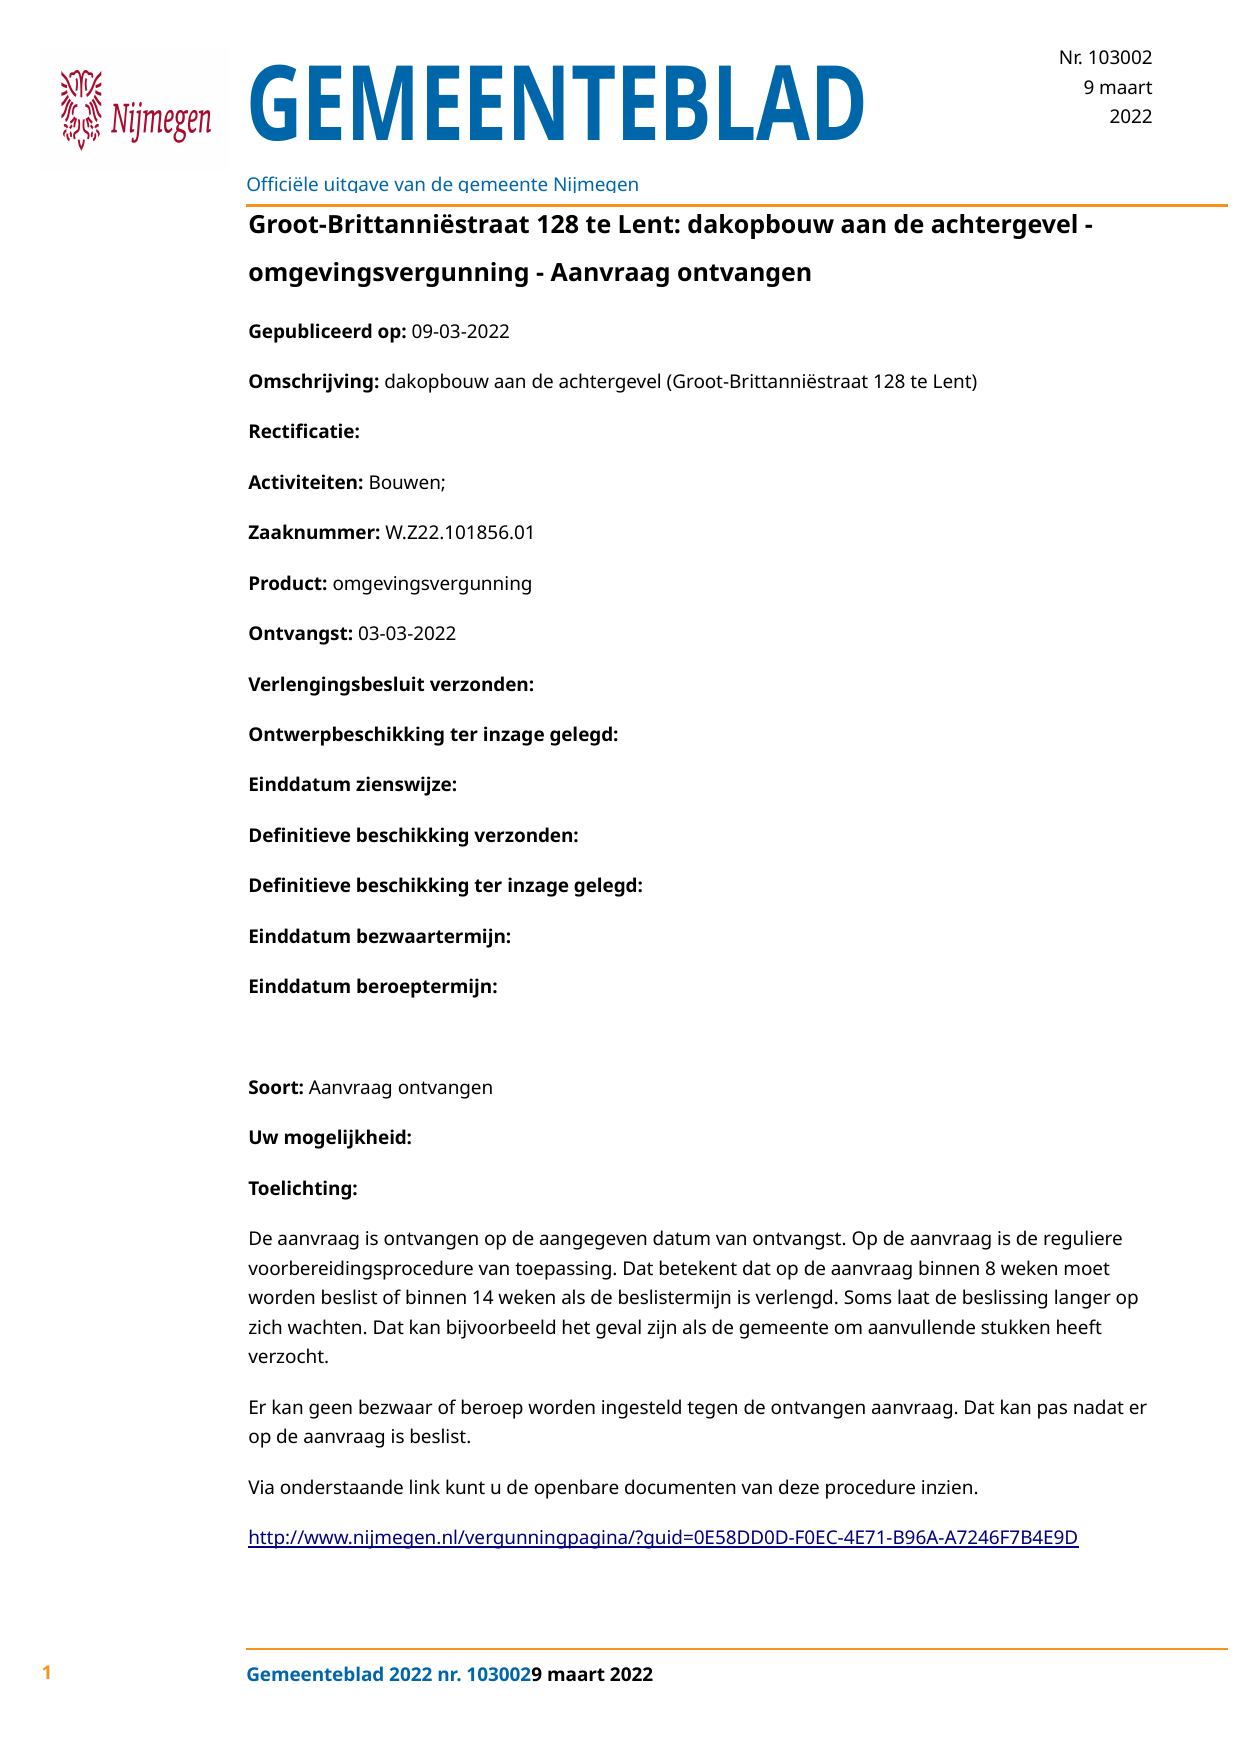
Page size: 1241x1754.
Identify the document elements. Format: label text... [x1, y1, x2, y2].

text Zaaknummer: W.Z22.101856.01 [248, 519, 1152, 545]
text Er kan geen bezwaar of beroep worden ingesteld tegen de ontvangen aanvraag. Dat kan pas nadat er op de aanvraag is beslist. [248, 1394, 1152, 1449]
text http://www.nijmegen.nl/vergunningpagina/?guid=0E58DD0D-F0EC-4E71-B96A-A7246F7B4E9D [248, 1524, 1152, 1550]
text Ontvangst: 03-03-2022 [248, 620, 1152, 646]
text Via onderstaande link kunt u de openbare documenten van deze procedure inzien. [248, 1474, 1152, 1500]
text Uw mogelijkheid: [248, 1124, 1152, 1150]
text Activiteiten: Bouwen; [248, 469, 1152, 495]
picture [41, 47, 231, 172]
text Einddatum bezwaartermijn: [248, 923, 1152, 949]
text Definitieve beschikking verzonden: [248, 822, 1152, 848]
text Ontwerpbeschikking ter inzage gelegd: [248, 721, 1152, 747]
text Rectificatie: [248, 419, 1152, 444]
text Verlengingsbesluit verzonden: [248, 671, 1152, 697]
text Toelichting: [248, 1175, 1152, 1201]
text Gepubliceerd op: 09-03-2022 [248, 318, 1152, 344]
text Einddatum beroeptermijn: [248, 973, 1152, 999]
text Einddatum zienswijze: [248, 772, 1152, 797]
text Product: omgevingsvergunning [248, 570, 1152, 596]
text Groot-Brittanniëstraat 128 te Lent: dakopbouw aan de achtergevel - omgevingsvergunning - Aanvraag ontvangen [248, 207, 1152, 288]
text Omschrijving: dakopbouw aan de achtergevel (Groot-Brittanniëstraat 128 te Lent) [248, 368, 1152, 394]
text De aanvraag is ontvangen op de aangegeven datum van ontvangst. Op de aanvraag is de reguliere voorbereidingsprocedure van toepassing. Dat betekent dat op de aanvraag binnen 8 weken moet worden beslist of binnen 14 weken als de beslistermijn is verlengd. Soms laat de beslissing langer op zich wachten. Dat kan bijvoorbeeld het geval zijn als de gemeente om aanvullende stukken heeft verzocht. [248, 1225, 1152, 1369]
text Soort: Aanvraag ontvangen [248, 1074, 1152, 1100]
text Definitieve beschikking ter inzage gelegd: [248, 872, 1152, 898]
